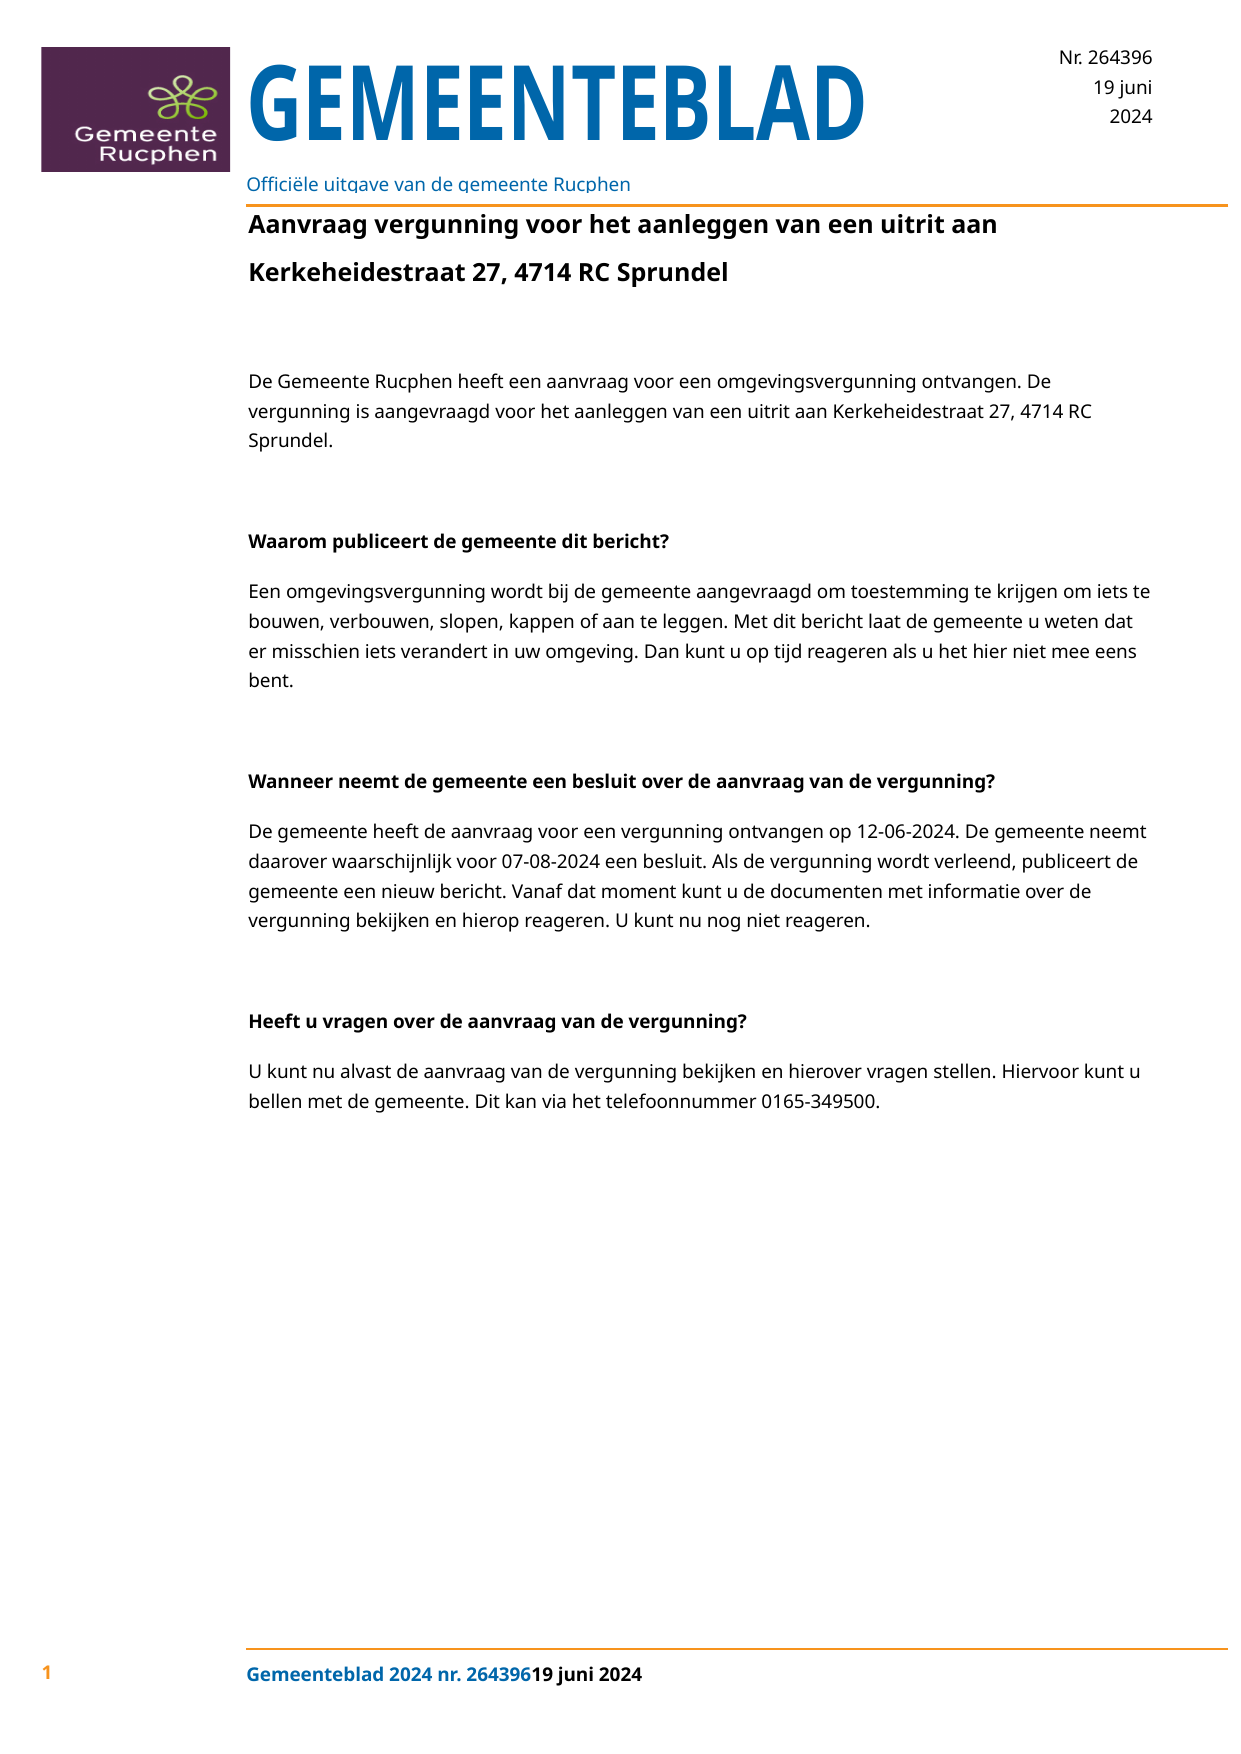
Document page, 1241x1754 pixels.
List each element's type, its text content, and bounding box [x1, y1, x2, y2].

text Wanneer neemt de gemeente een besluit over de aanvraag van de vergunning? [248, 768, 1152, 794]
text U kunt nu alvast de aanvraag van de vergunning bekijken en hierover vragen stellen. Hiervoor kunt u bellen met de gemeente. Dit kan via het telefoonnummer 0165-349500. [248, 1059, 1152, 1114]
text Een omgevingsvergunning wordt bij de gemeente aangevraagd om toestemming te krijgen om iets te bouwen, verbouwen, slopen, kappen of aan te leggen. Met dit bericht laat de gemeente u weten dat er misschien iets verandert in uw omgeving. Dan kunt u op tijd reageren als u het hier niet mee eens bent. [248, 579, 1152, 693]
text De Gemeente Rucphen heeft een aanvraag voor een omgevingsvergunning ontvangen. De vergunning is aangevraagd voor het aanleggen van een uitrit aan Kerkeheidestraat 27, 4714 RC Sprundel. [248, 368, 1152, 453]
text Aanvraag vergunning voor het aanleggen van een uitrit aan Kerkeheidestraat 27, 4714 RC Sprundel [248, 207, 1152, 288]
picture [41, 47, 231, 172]
text Waarom publiceert de gemeente dit bericht? [248, 528, 1152, 554]
text Heeft u vragen over de aanvraag van de vergunning? [248, 1008, 1152, 1034]
text De gemeente heeft de aanvraag voor een vergunning ontvangen op 12-06-2024. De gemeente neemt daarover waarschijnlijk voor 07-08-2024 een besluit. Als de vergunning wordt verleend, publiceert de gemeente een nieuw bericht. Vanaf dat moment kunt u de documenten met informatie over de vergunning bekijken en hierop reageren. U kunt nu nog niet reageren. [248, 819, 1152, 933]
